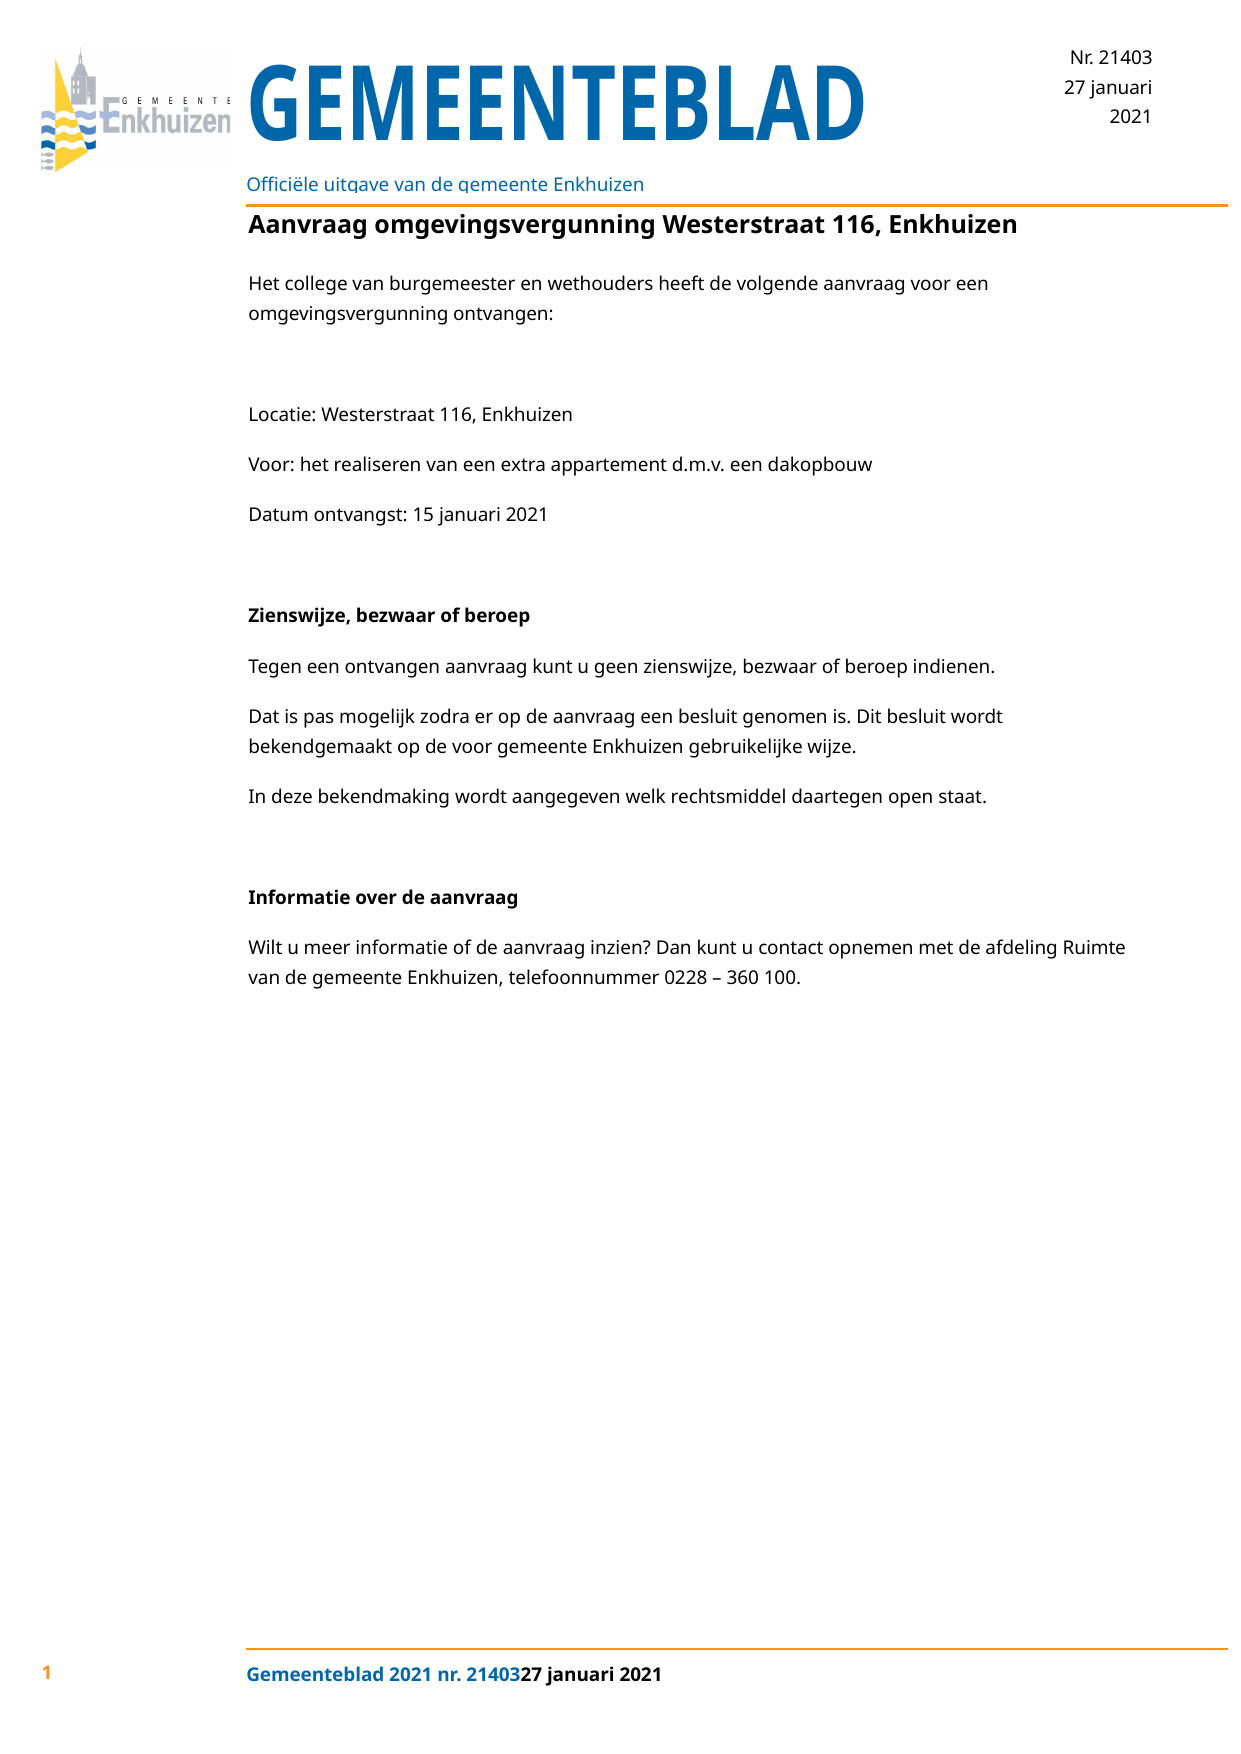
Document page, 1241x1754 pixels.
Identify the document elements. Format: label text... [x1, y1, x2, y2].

text Zienswijze, bezwaar of beroep [248, 602, 1152, 628]
text Voor: het realiseren van een extra appartement d.m.v. een dakopbouw [248, 451, 1152, 477]
text Datum ontvangst: 15 januari 2021 [248, 502, 1152, 527]
text In deze bekendmaking wordt aangegeven welk rechtsmiddel daartegen open staat. [248, 783, 1152, 809]
text Locatie: Westerstraat 116, Enkhuizen [248, 401, 1152, 426]
text Tegen een ontvangen aanvraag kunt u geen zienswijze, bezwaar of beroep indienen. [248, 653, 1152, 678]
text Wilt u meer informatie of de aanvraag inzien? Dan kunt u contact opnemen met de afdeling Ruimte van de gemeente Enkhuizen, telefoonnummer 0228 – 360 100. [248, 934, 1152, 990]
picture [41, 47, 231, 172]
text Dat is pas mogelijk zodra er op de aanvraag een besluit genomen is. Dit besluit wordt bekendgemaakt op de voor gemeente Enkhuizen gebruikelijke wijze. [248, 703, 1152, 758]
text Aanvraag omgevingsvergunning Westerstraat 116, Enkhuizen [248, 207, 1152, 241]
text Het college van burgemeester en wethouders heeft de volgende aanvraag voor een omgevingsvergunning ontvangen: [248, 270, 1152, 326]
text Informatie over de aanvraag [248, 884, 1152, 910]
